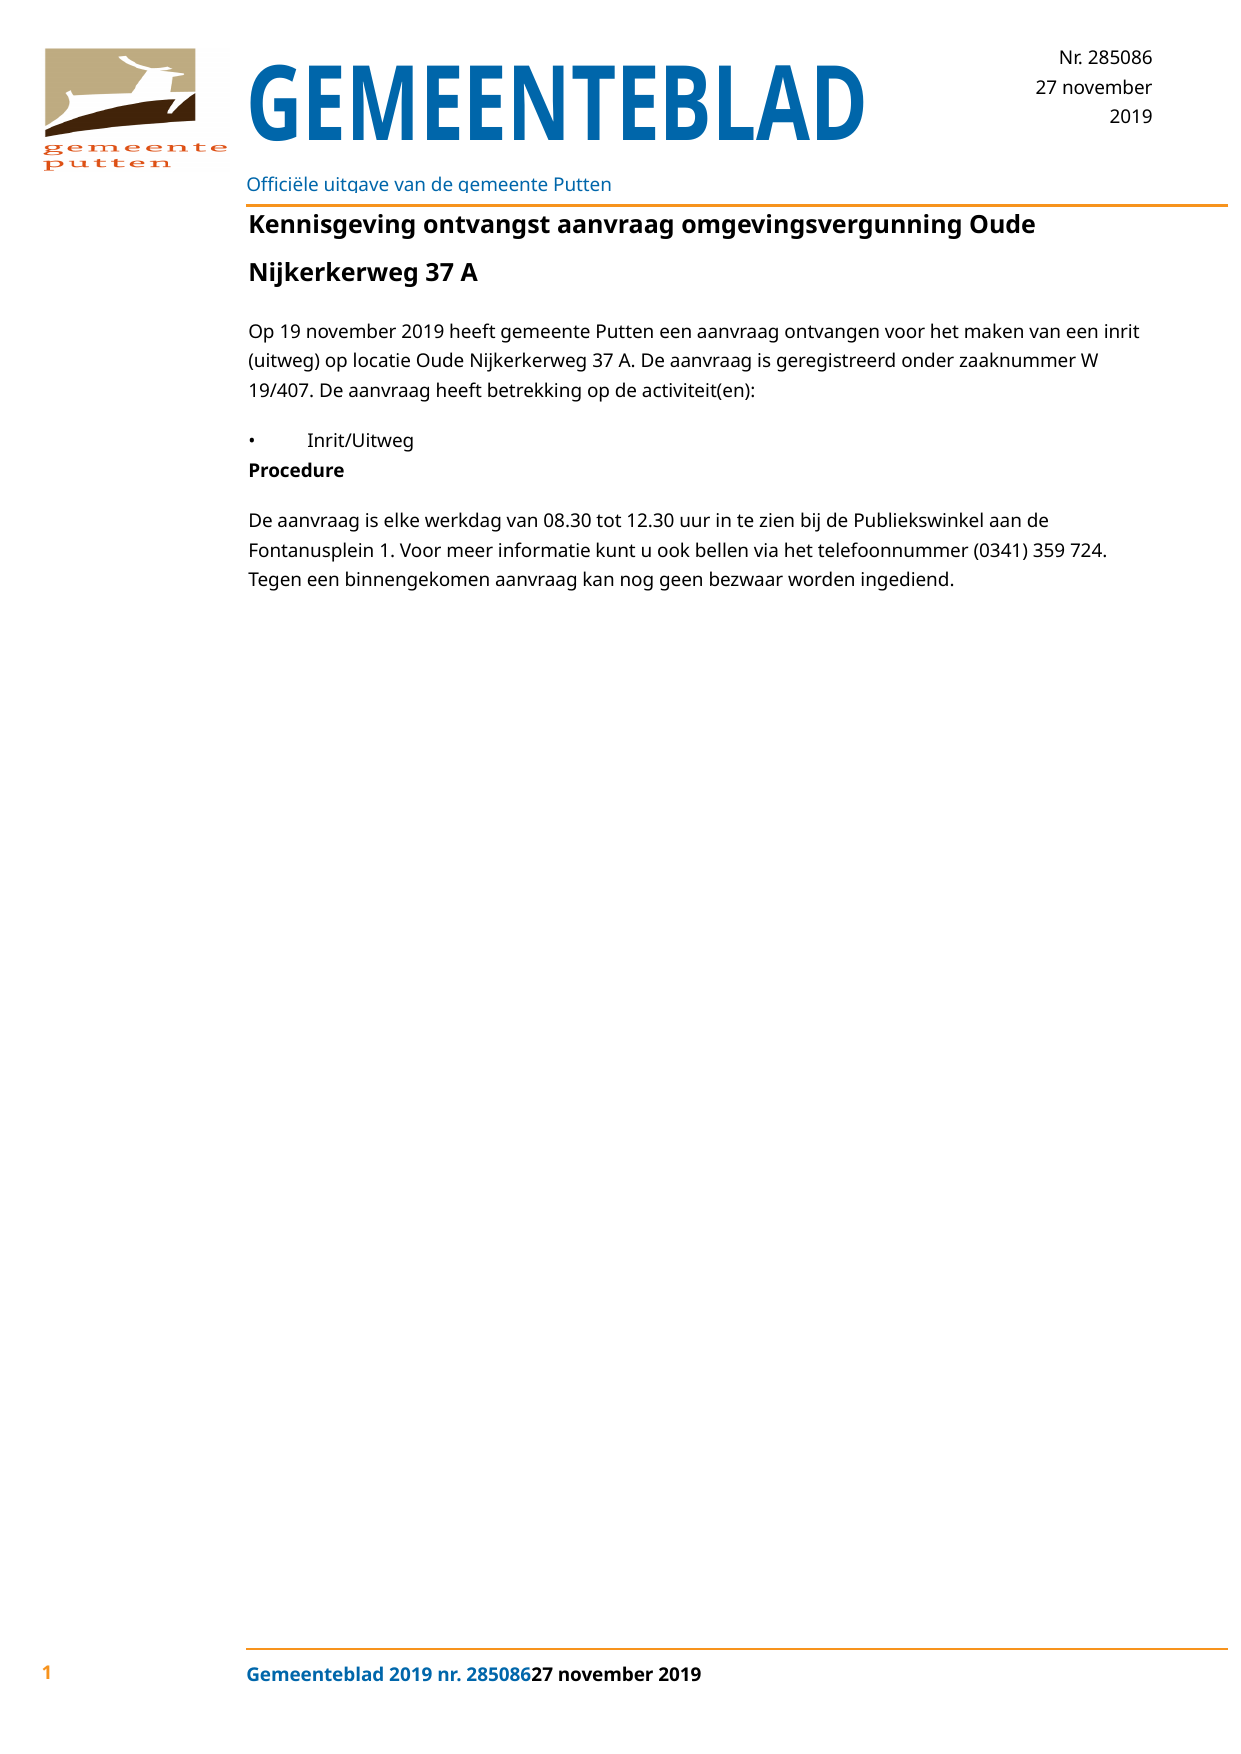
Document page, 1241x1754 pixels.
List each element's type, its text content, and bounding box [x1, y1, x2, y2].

text Op 19 november 2019 heeft gemeente Putten een aanvraag ontvangen voor het maken van een inrit (uitweg) op locatie Oude Nijkerkerweg 37 A. De aanvraag is geregistreerd onder zaaknummer W 19/407. De aanvraag heeft betrekking op de activiteit(en): [248, 318, 1152, 403]
text De aanvraag is elke werkdag van 08.30 tot 12.30 uur in te zien bij de Publiekswinkel aan de Fontanusplein 1. Voor meer informatie kunt u ook bellen via het telefoonnummer (0341) 359 724. Tegen een binnengekomen aanvraag kan nog geen bezwaar worden ingediend. [248, 507, 1152, 592]
list Inrit/Uitweg [248, 427, 1152, 453]
picture [41, 47, 231, 172]
text Kennisgeving ontvangst aanvraag omgevingsvergunning Oude Nijkerkerweg 37 A [248, 207, 1152, 288]
text Procedure [248, 457, 1152, 483]
